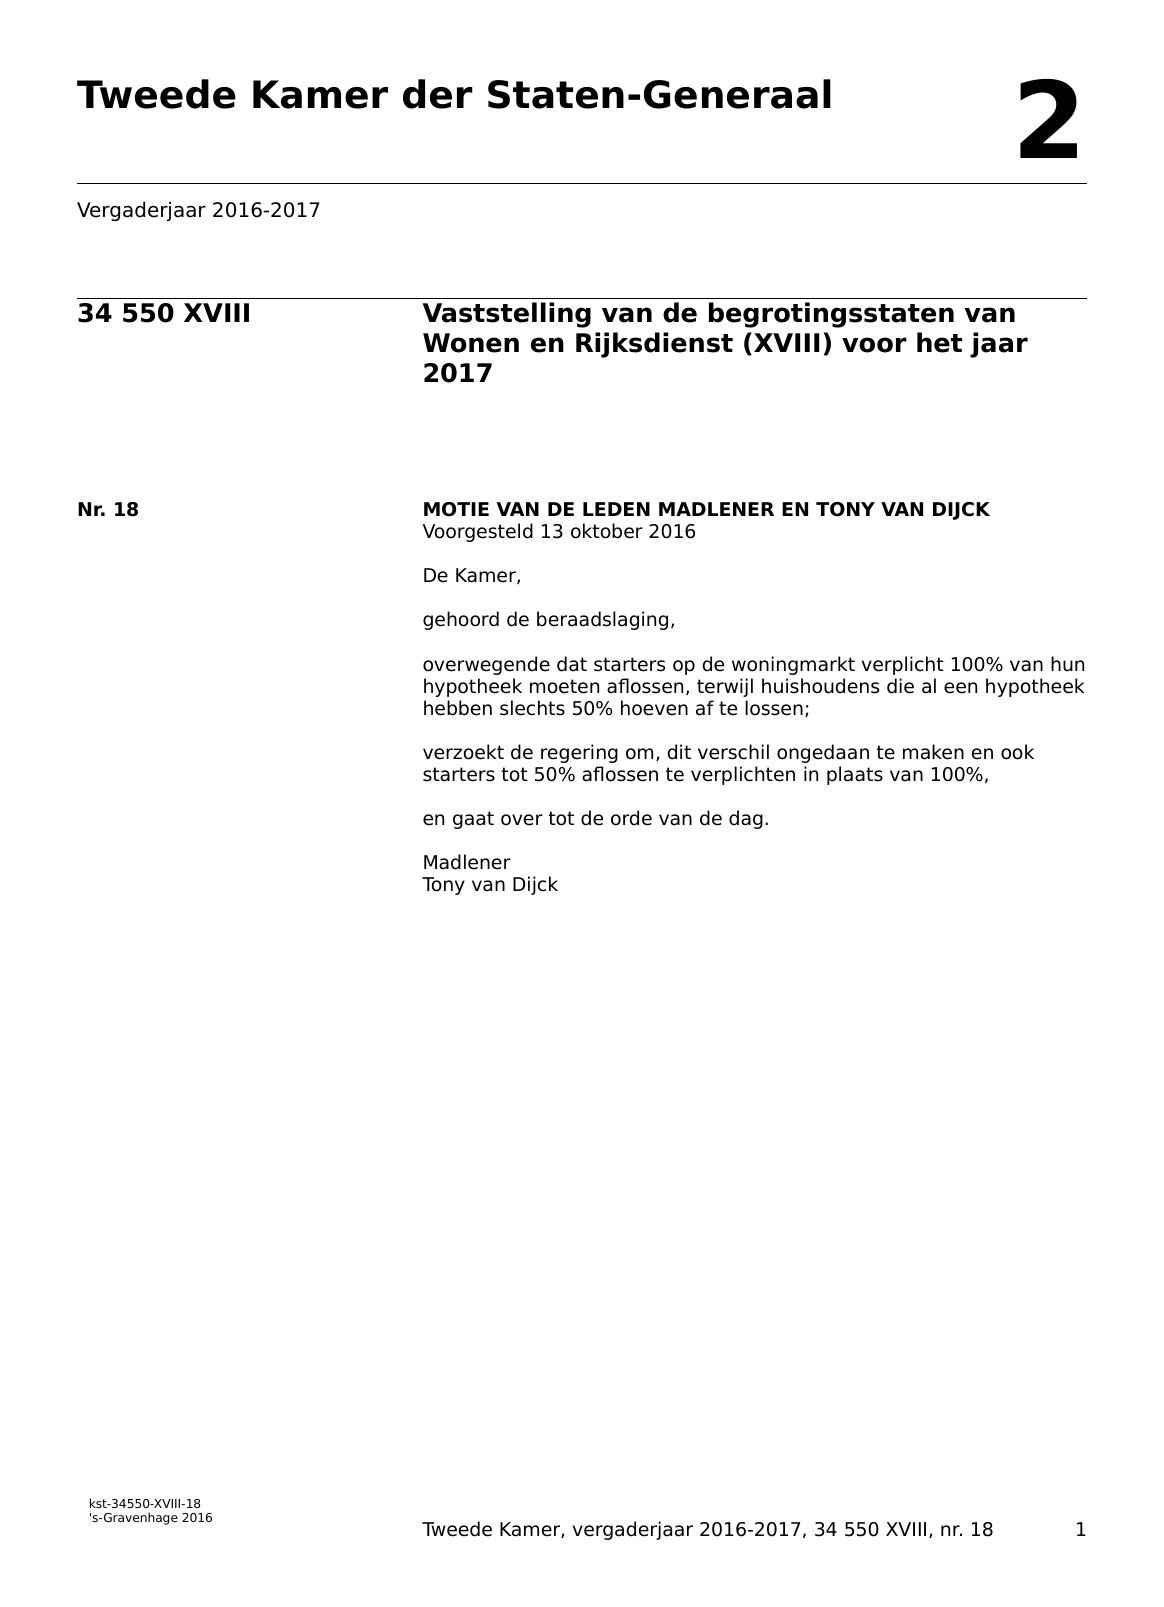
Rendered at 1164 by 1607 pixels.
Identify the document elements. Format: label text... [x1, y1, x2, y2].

table_header Tweede Kamer der Staten-Generaal [77, 59, 886, 183]
table_header 2 [886, 59, 1087, 183]
text verzoekt de regering om, dit verschil ongedaan te maken en ook starters tot 50% aflossen te verplichten in plaats van 100%, [422, 742, 1087, 786]
subtitle 34 550 XVIII Vaststelling van de begrotingsstaten van Wonen en Rijksdienst (XVIII) voor het jaar 2017 [77, 299, 1087, 388]
text kst-34550-XVIII-18 [88, 1497, 323, 1511]
table_cell Vergaderjaar 2016-2017 [77, 184, 1087, 298]
text De Kamer, [422, 565, 1087, 587]
text overwegende dat starters op de woningmarkt verplicht 100% van hun hypotheek moeten aflossen, terwijl huishoudens die al een hypotheek hebben slechts 50% hoeven af te lossen; [422, 653, 1087, 719]
text 's-Gravenhage 2016 [88, 1511, 323, 1525]
text Voorgesteld 13 oktober 2016 [422, 521, 1087, 543]
text en gaat over tot de orde van de dag. [422, 808, 1087, 830]
text gehoord de beraadslaging, [422, 609, 1087, 631]
text Madlener [422, 852, 1087, 874]
text Tony van Dijck [422, 874, 1087, 896]
subtitle Nr. 18 MOTIE VAN DE LEDEN MADLENER EN TONY VAN DIJCK [77, 499, 1087, 521]
